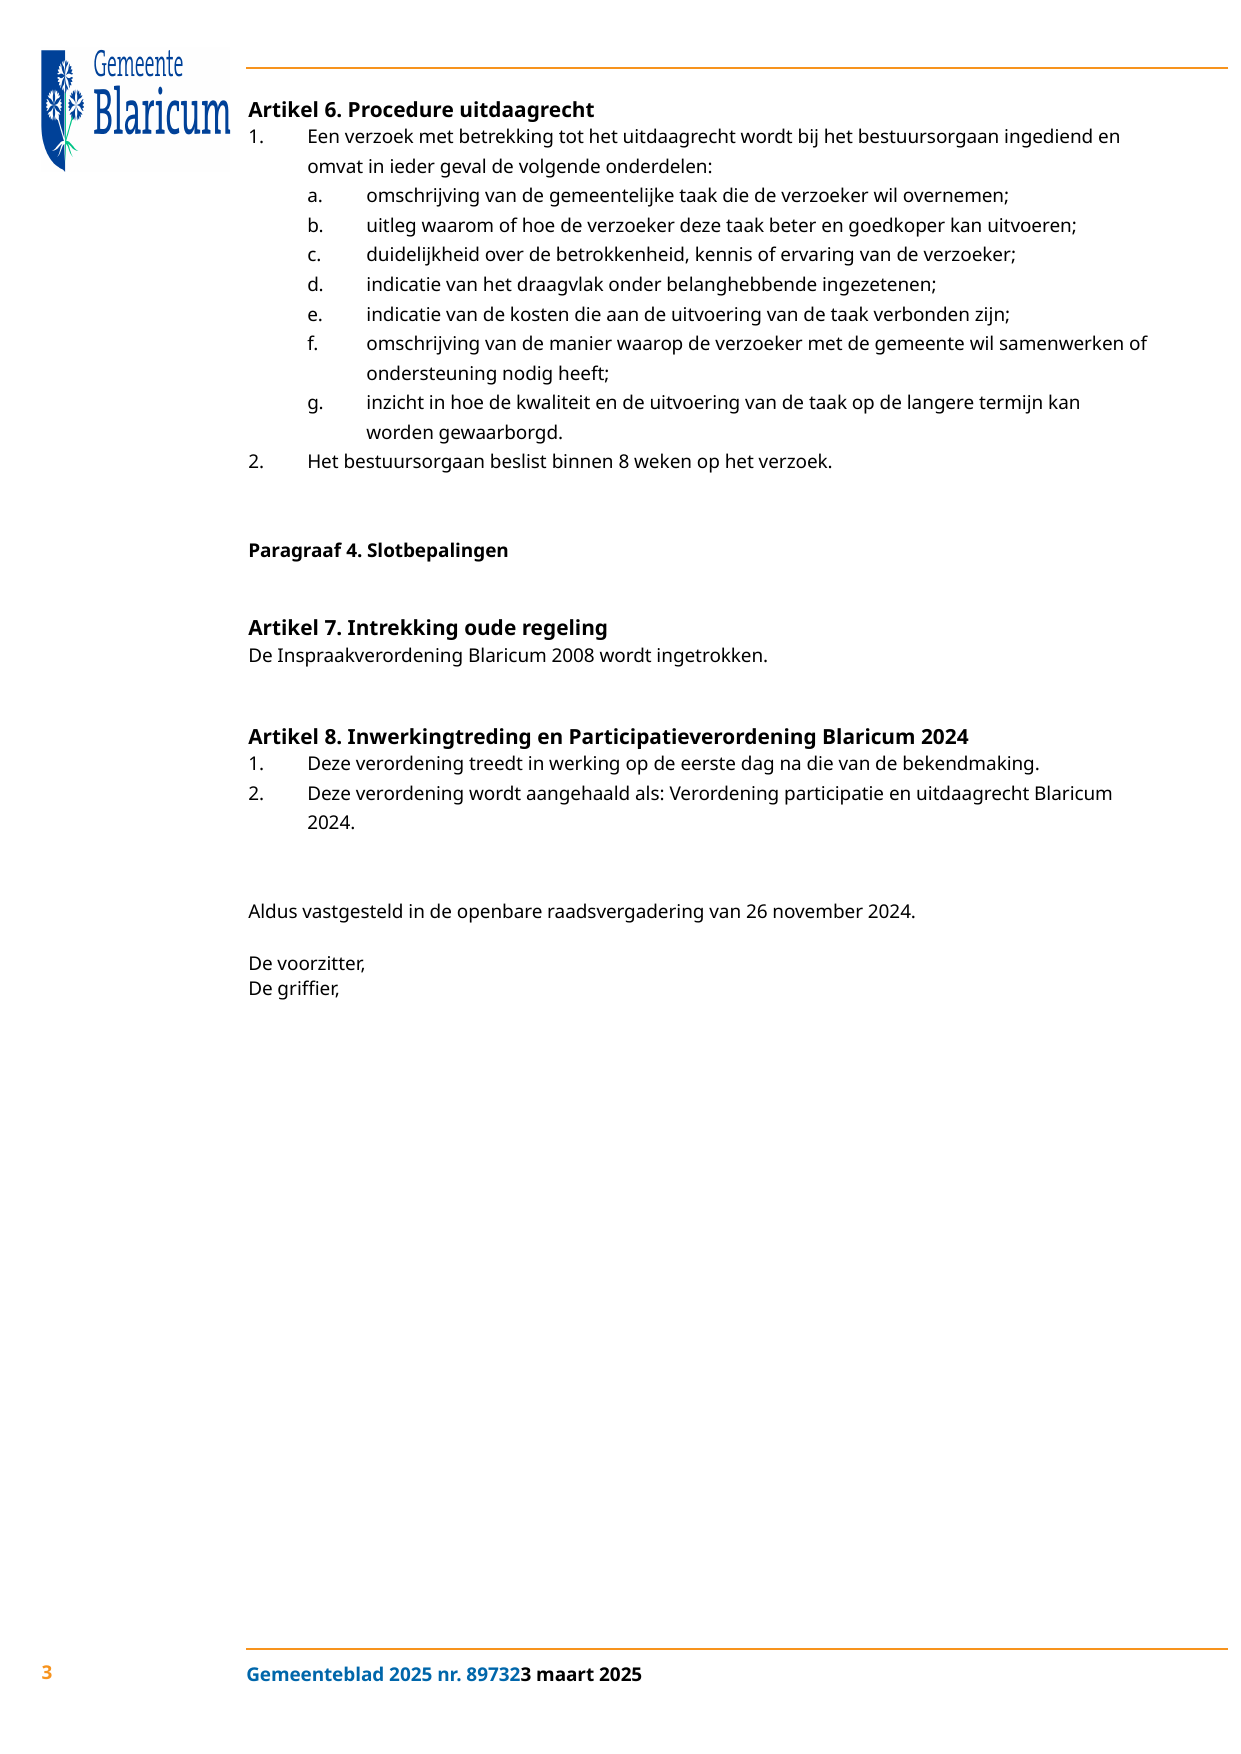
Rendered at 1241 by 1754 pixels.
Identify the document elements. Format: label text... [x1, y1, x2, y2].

text De Inspraakverordening Blaricum 2008 wordt ingetrokken. [248, 642, 1152, 668]
picture [41, 47, 231, 172]
text Aldus vastgesteld in de openbare raadsvergadering van 26 november 2024. [248, 898, 1152, 924]
list Een verzoek met betrekking tot het uitdaagrecht wordt bij het bestuursorgaan ingediend en omvat in ieder geval de volgende onderdelen: [248, 123, 1152, 178]
list uitleg waarom of hoe de verzoeker deze taak beter en goedkoper kan uitvoeren; [307, 212, 1152, 238]
list indicatie van het draagvlak onder belanghebbende ingezetenen; [307, 271, 1152, 297]
text Artikel 7. Intrekking oude regeling [248, 613, 1152, 642]
list inzicht in hoe de kwaliteit en de uitvoering van de taak op de langere termijn kan worden gewaarborgd. [307, 389, 1152, 445]
text Artikel 8. Inwerkingtreding en Participatieverordening Blaricum 2024 [248, 722, 1152, 750]
text Paragraaf 4. Slotbepalingen [248, 537, 1152, 563]
text De griffier, [248, 976, 1152, 1001]
list Deze verordening wordt aangehaald als: Verordening participatie en uitdaagrecht Blaricum 2024. [248, 780, 1152, 835]
list omschrijving van de gemeentelijke taak die de verzoeker wil overnemen; [307, 182, 1152, 208]
list Deze verordening treedt in werking op de eerste dag na die van de bekendmaking. [248, 750, 1152, 776]
text Artikel 6. Procedure uitdaagrecht [248, 95, 1152, 123]
list duidelijkheid over de betrokkenheid, kennis of ervaring van de verzoeker; [307, 242, 1152, 267]
list indicatie van de kosten die aan de uitvoering van de taak verbonden zijn; [307, 301, 1152, 326]
list omschrijving van de manier waarop de verzoeker met de gemeente wil samenwerken of ondersteuning nodig heeft; [307, 330, 1152, 386]
list Het bestuursorgaan beslist binnen 8 weken op het verzoek. [248, 449, 1152, 474]
text De voorzitter, [248, 950, 1152, 976]
